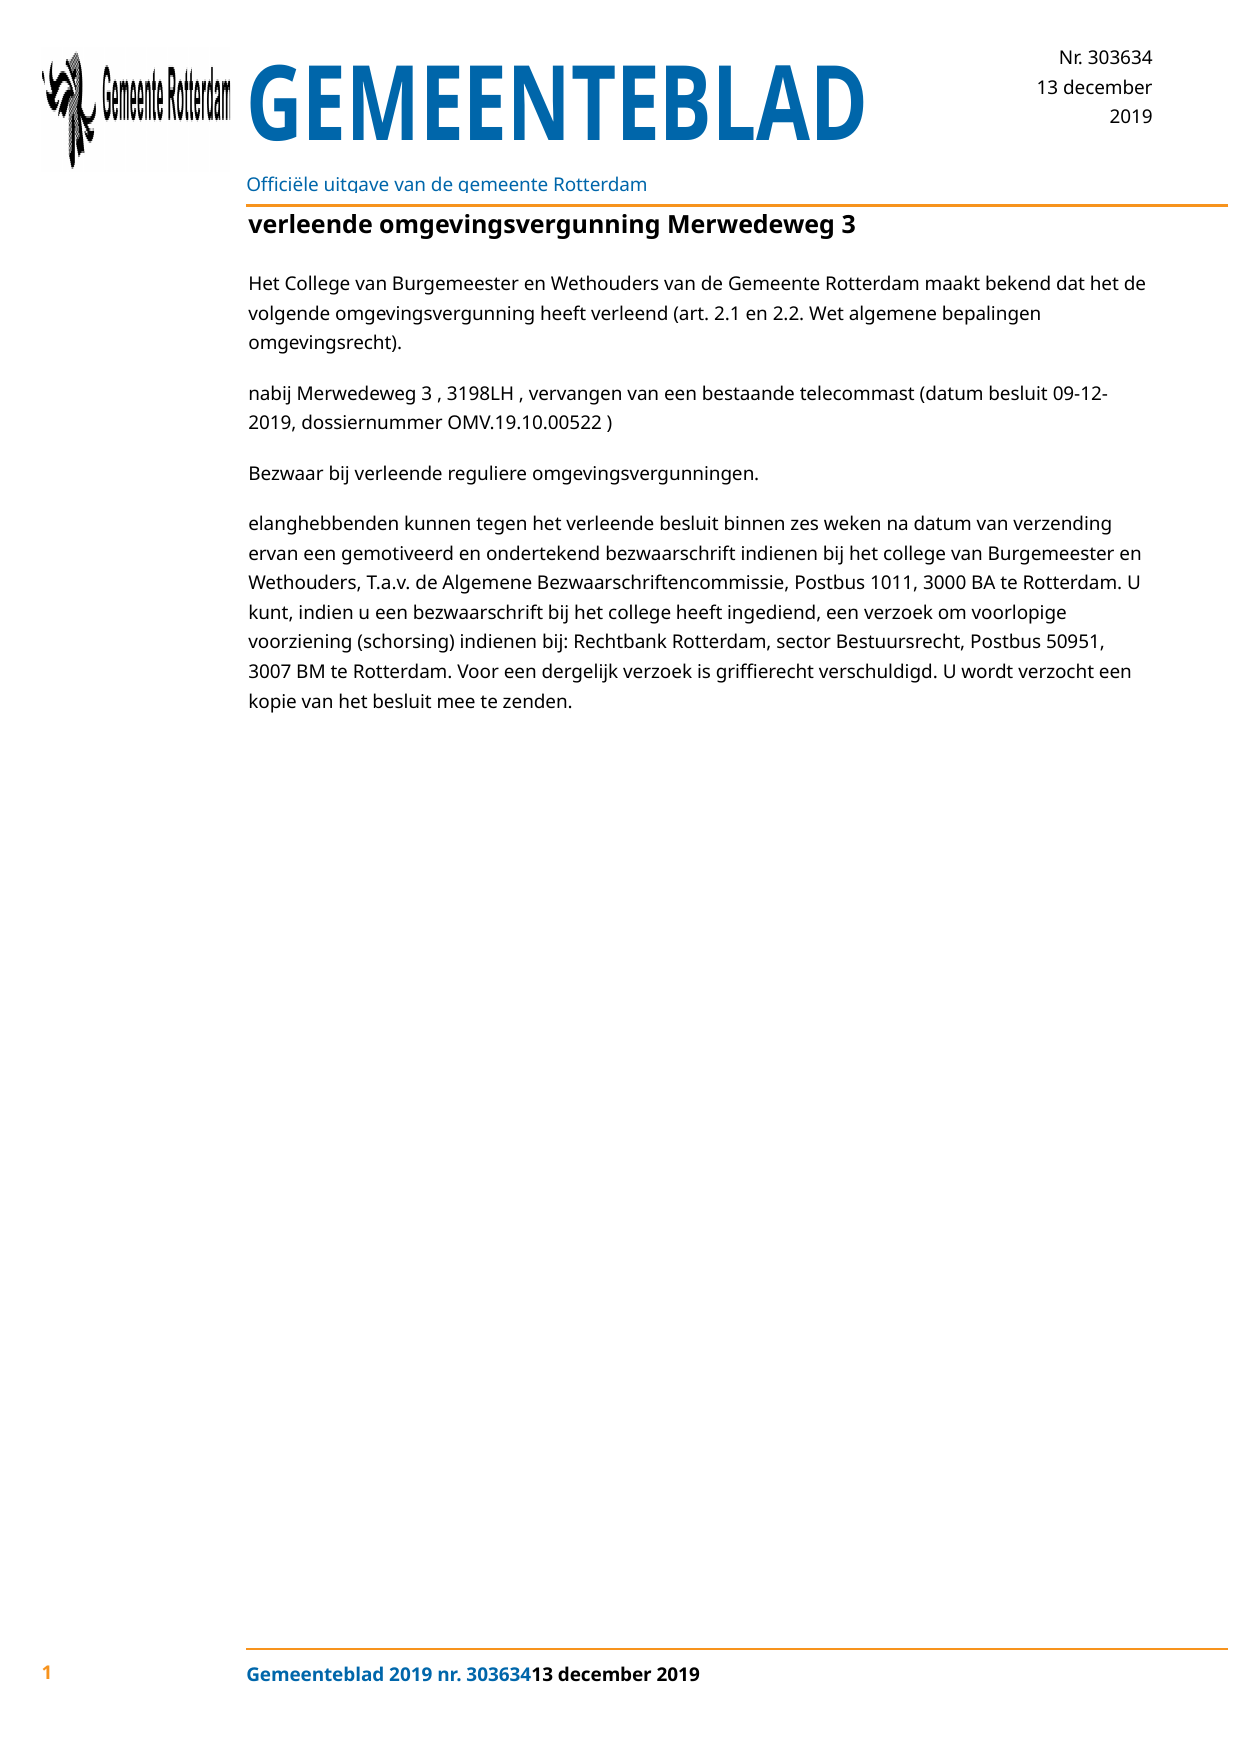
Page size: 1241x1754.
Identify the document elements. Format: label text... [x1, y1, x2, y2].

picture [41, 47, 231, 172]
text Het College van Burgemeester en Wethouders van de Gemeente Rotterdam maakt bekend dat het de volgende omgevingsvergunning heeft verleend (art. 2.1 en 2.2. Wet algemene bepalingen omgevingsrecht). [248, 270, 1152, 355]
text verleende omgevingsvergunning Merwedeweg 3 [248, 207, 1152, 241]
text Bezwaar bij verleende reguliere omgevingsvergunningen. [248, 460, 1152, 486]
text elanghebbenden kunnen tegen het verleende besluit binnen zes weken na datum van verzending ervan een gemotiveerd en ondertekend bezwaarschrift indienen bij het college van Burgemeester en Wethouders, T.a.v. de Algemene Bezwaarschriftencommissie, Postbus 1011, 3000 BA te Rotterdam. U kunt, indien u een bezwaarschrift bij het college heeft ingediend, een verzoek om voorlopige voorziening (schorsing) indienen bij: Rechtbank Rotterdam, sector Bestuursrecht, Postbus 50951, 3007 BM te Rotterdam. Voor een dergelijk verzoek is griffierecht verschuldigd. U wordt verzocht een kopie van het besluit mee te zenden. [248, 510, 1152, 713]
text nabij Merwedeweg 3 , 3198LH , vervangen van een bestaande telecommast (datum besluit 09-12-2019, dossiernummer OMV.19.10.00522 ) [248, 380, 1152, 435]
